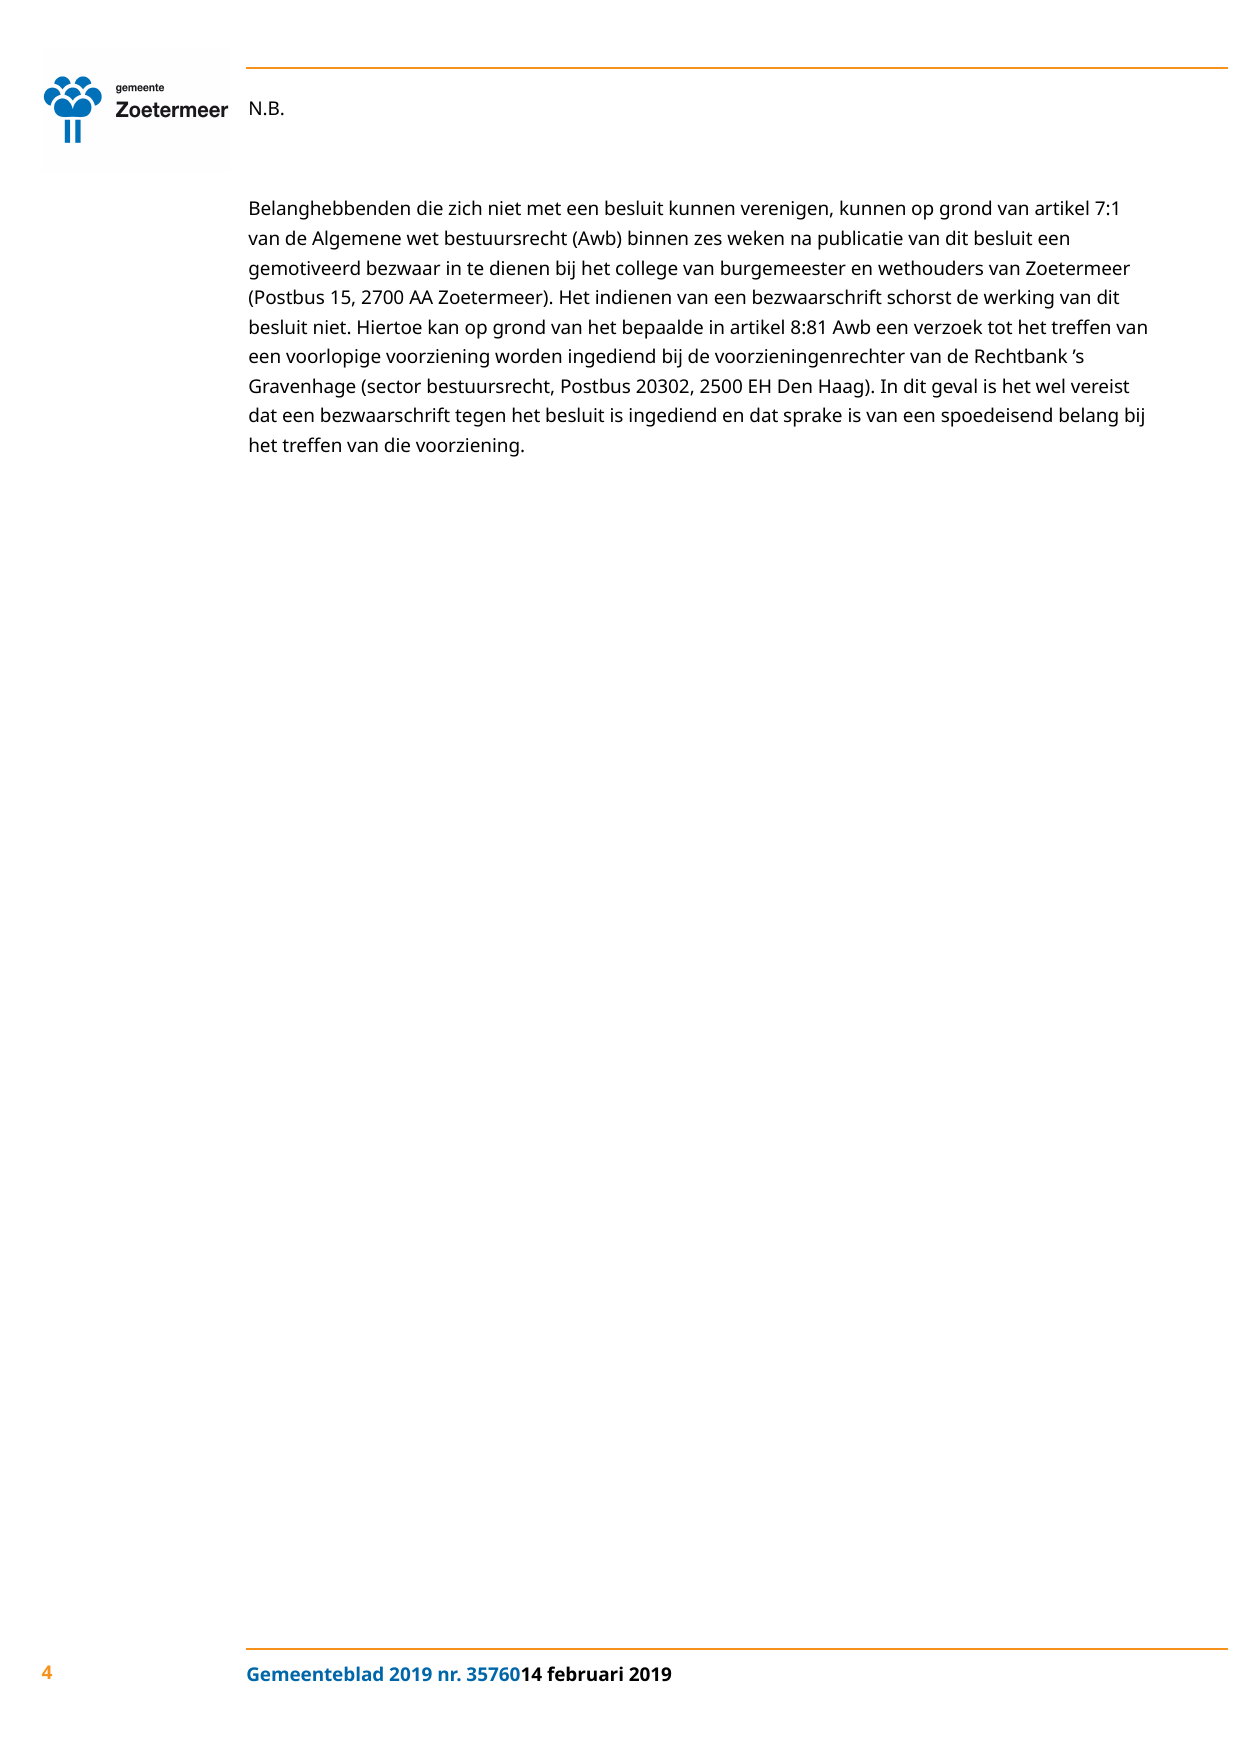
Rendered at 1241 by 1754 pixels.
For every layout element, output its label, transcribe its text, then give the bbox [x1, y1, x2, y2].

text Belanghebbenden die zich niet met een besluit kunnen verenigen, kunnen op grond van artikel 7:1 van de Algemene wet bestuursrecht (Awb) binnen zes weken na publicatie van dit besluit een gemotiveerd bezwaar in te dienen bij het college van burgemeester en wethouders van Zoetermeer (Postbus 15, 2700 AA Zoetermeer). Het indienen van een bezwaarschrift schorst de werking van dit besluit niet. Hiertoe kan op grond van het bepaalde in artikel 8:81 Awb een verzoek tot het treffen van een voorlopige voorziening worden ingediend bij de voorzieningenrechter van de Rechtbank ’s Gravenhage (sector bestuursrecht, Postbus 20302, 2500 EH Den Haag). In dit geval is het wel vereist dat een bezwaarschrift tegen het besluit is ingediend en dat sprake is van een spoedeisend belang bij het treffen van die voorziening. [248, 196, 1152, 458]
text N.B. [248, 95, 1152, 121]
picture [41, 47, 231, 172]
